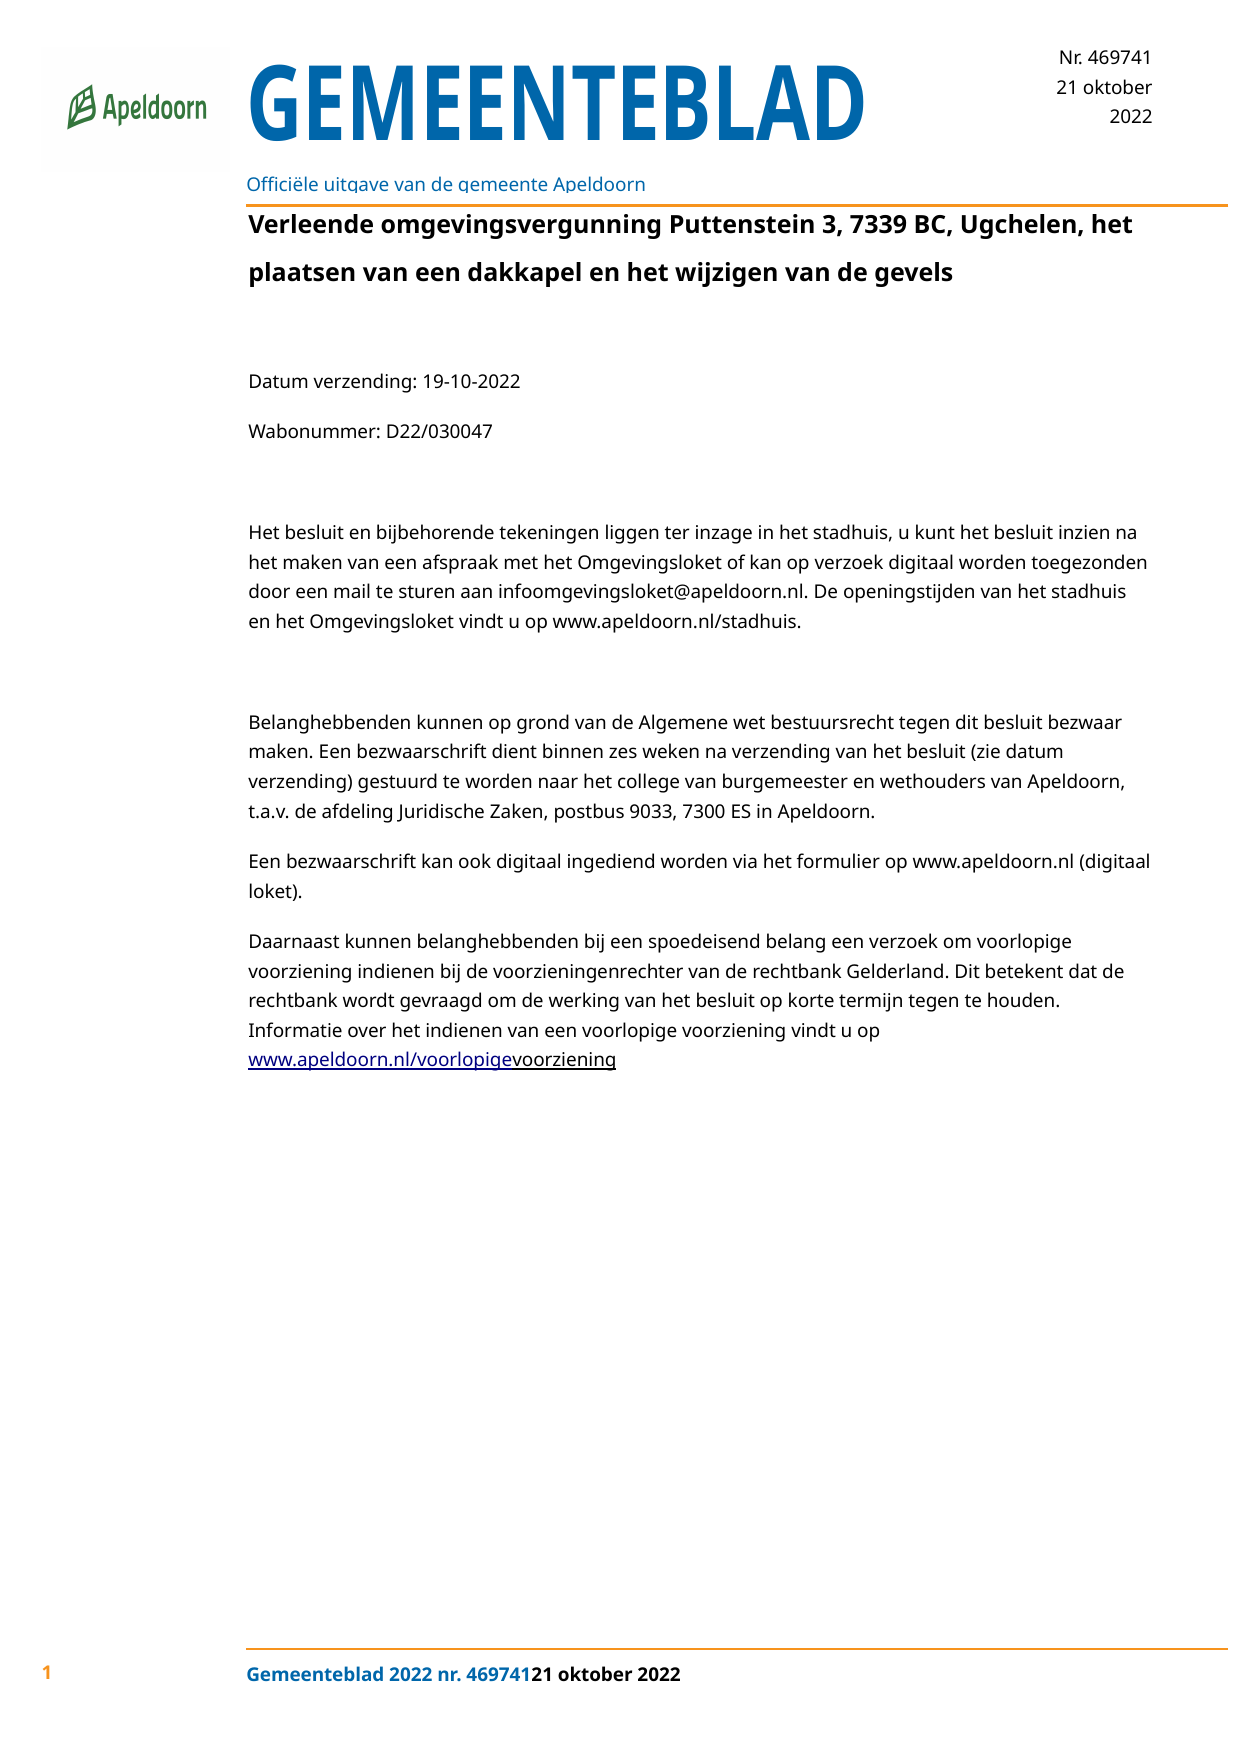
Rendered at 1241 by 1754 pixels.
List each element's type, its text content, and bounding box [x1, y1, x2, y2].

text Verleende omgevingsvergunning Puttenstein 3, 7339 BC, Ugchelen, het plaatsen van een dakkapel en het wijzigen van de gevels [248, 207, 1152, 288]
text Belanghebbenden kunnen op grond van de Algemene wet bestuursrecht tegen dit besluit bezwaar maken. Een bezwaarschrift dient binnen zes weken na verzending van het besluit (zie datum verzending) gestuurd te worden naar het college van burgemeester en wethouders van Apeldoorn, t.a.v. de afdeling Juridische Zaken, postbus 9033, 7300 ES in Apeldoorn. [248, 709, 1152, 824]
text Het besluit en bijbehorende tekeningen liggen ter inzage in het stadhuis, u kunt het besluit inzien na het maken van een afspraak met het Omgevingsloket of kan op verzoek digitaal worden toegezonden door een mail te sturen aan infoomgevingsloket@apeldoorn.nl. De openingstijden van het stadhuis en het Omgevingsloket vindt u op www.apeldoorn.nl/stadhuis. [248, 519, 1152, 634]
text Een bezwaarschrift kan ook digitaal ingediend worden via het formulier op www.apeldoorn.nl (digitaal loket). [248, 848, 1152, 904]
text Daarnaast kunnen belanghebbenden bij een spoedeisend belang een verzoek om voorlopige voorziening indienen bij de voorzieningenrechter van de rechtbank Gelderland. Dit betekent dat de rechtbank wordt gevraagd om de werking van het besluit op korte termijn tegen te houden. Informatie over het indienen van een voorlopige voorziening vindt u op www.apeldoorn.nl/voorlopigevoorziening [248, 928, 1152, 1072]
text Wabonummer: D22/030047 [248, 419, 1152, 444]
picture [41, 47, 231, 172]
text Datum verzending: 19-10-2022 [248, 368, 1152, 394]
